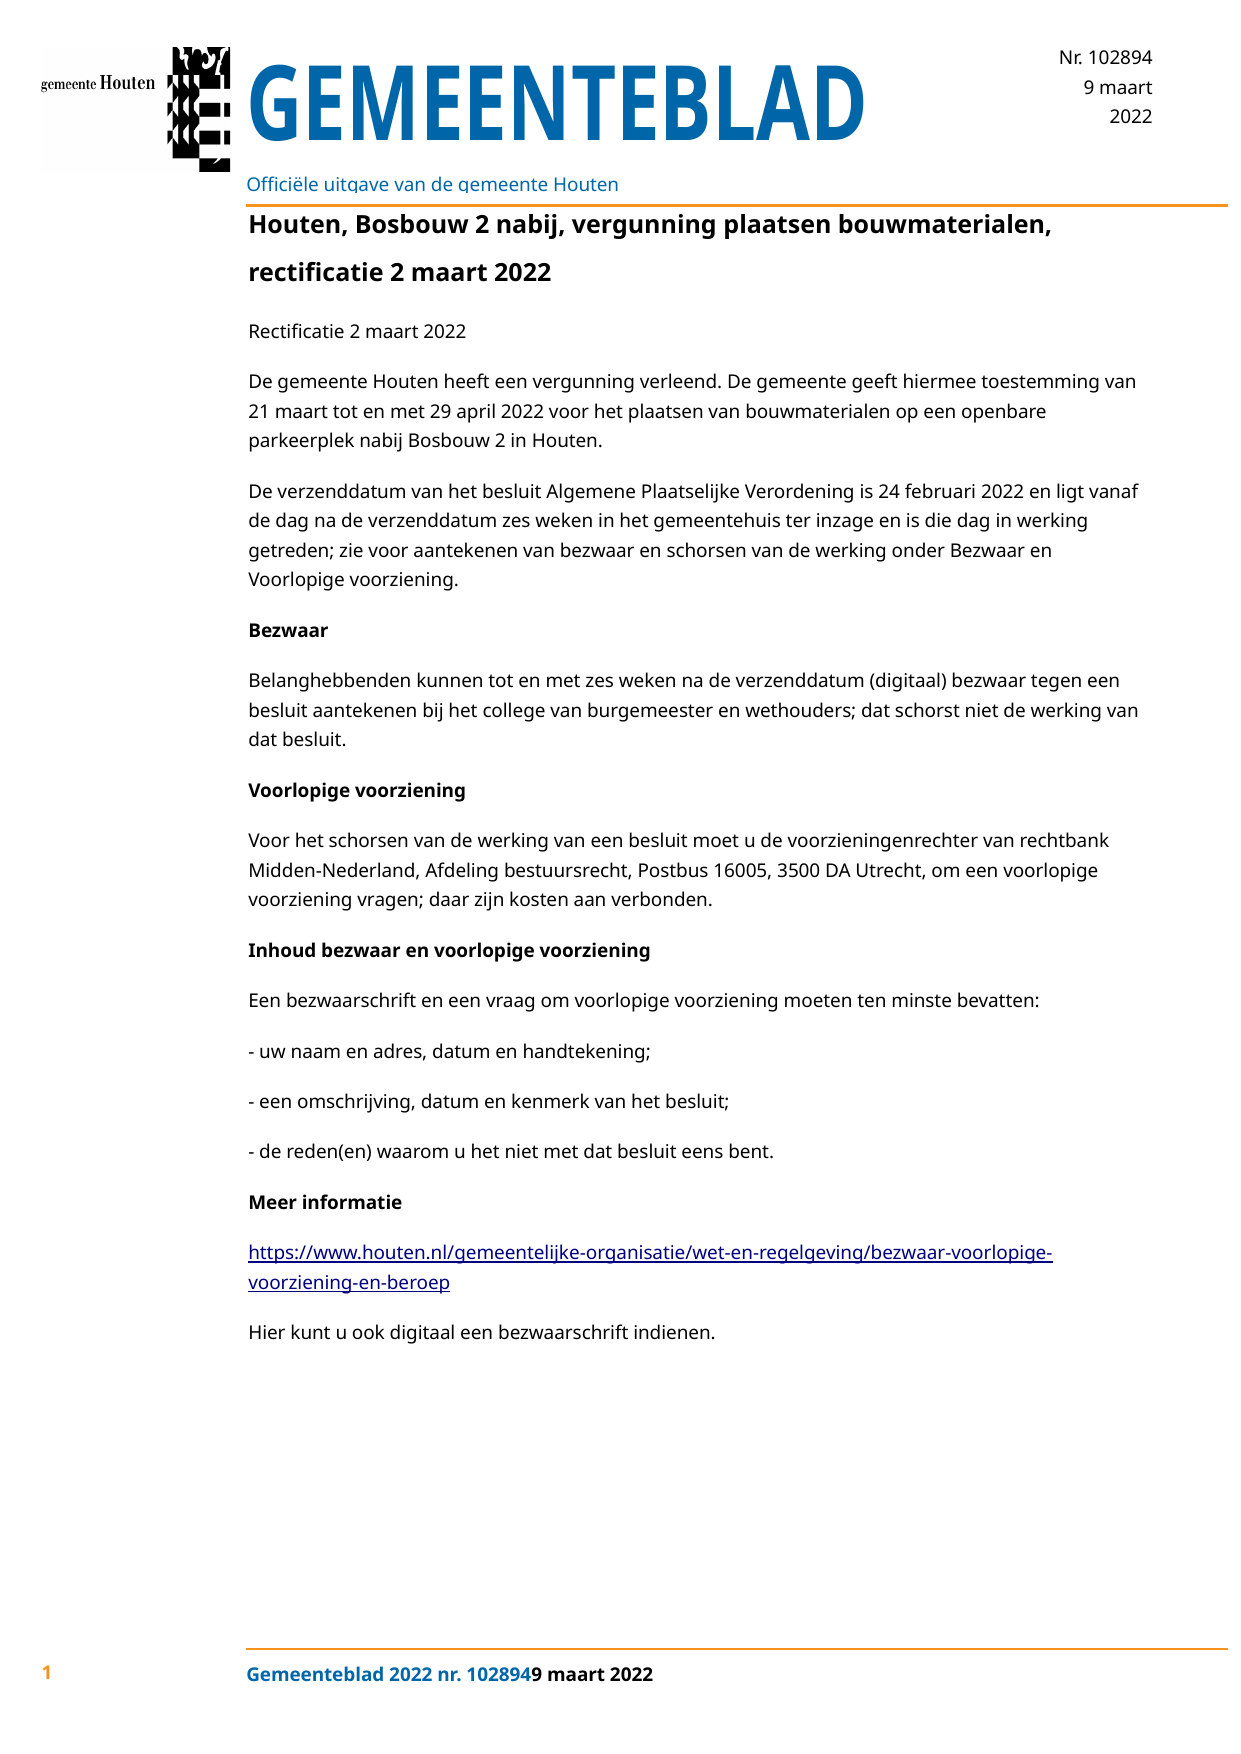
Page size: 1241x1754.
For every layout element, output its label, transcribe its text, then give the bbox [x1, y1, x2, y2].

text - een omschrijving, datum en kenmerk van het besluit; [248, 1088, 1152, 1114]
text De gemeente Houten heeft een vergunning verleend. De gemeente geeft hiermee toestemming van 21 maart tot en met 29 april 2022 voor het plaatsen van bouwmaterialen op een openbare parkeerplek nabij Bosbouw 2 in Houten. [248, 368, 1152, 453]
text Voor het schorsen van de werking van een besluit moet u de voorzieningenrechter van rechtbank Midden-Nederland, Afdeling bestuursrecht, Postbus 16005, 3500 DA Utrecht, om een voorlopige voorziening vragen; daar zijn kosten aan verbonden. [248, 827, 1152, 912]
text Hier kunt u ook digitaal een bezwaarschrift indienen. [248, 1319, 1152, 1345]
text - uw naam en adres, datum en handtekening; [248, 1038, 1152, 1064]
text Voorlopige voorziening [248, 777, 1152, 803]
text De verzenddatum van het besluit Algemene Plaatselijke Verordening is 24 februari 2022 en ligt vanaf de dag na de verzenddatum zes weken in het gemeentehuis ter inzage en is die dag in werking getreden; zie voor aantekenen van bezwaar en schorsen van de werking onder Bezwaar en Voorlopige voorziening. [248, 478, 1152, 592]
text Rectificatie 2 maart 2022 [248, 318, 1152, 344]
text Een bezwaarschrift en een vraag om voorlopige voorziening moeten ten minste bevatten: [248, 987, 1152, 1013]
text Houten, Bosbouw 2 nabij, vergunning plaatsen bouwmaterialen, rectificatie 2 maart 2022 [248, 207, 1152, 288]
text Bezwaar [248, 617, 1152, 643]
text Meer informatie [248, 1189, 1152, 1215]
text Belanghebbenden kunnen tot en met zes weken na de verzenddatum (digitaal) bezwaar tegen een besluit aantekenen bij het college van burgemeester en wethouders; dat schorst niet de werking van dat besluit. [248, 667, 1152, 752]
picture [41, 47, 231, 172]
text https://www.houten.nl/gemeentelijke-organisatie/wet-en-regelgeving/bezwaar-voorlopige-voorziening-en-beroep [248, 1239, 1152, 1295]
text Inhoud bezwaar en voorlopige voorziening [248, 937, 1152, 963]
text - de reden(en) waarom u het niet met dat besluit eens bent. [248, 1139, 1152, 1164]
